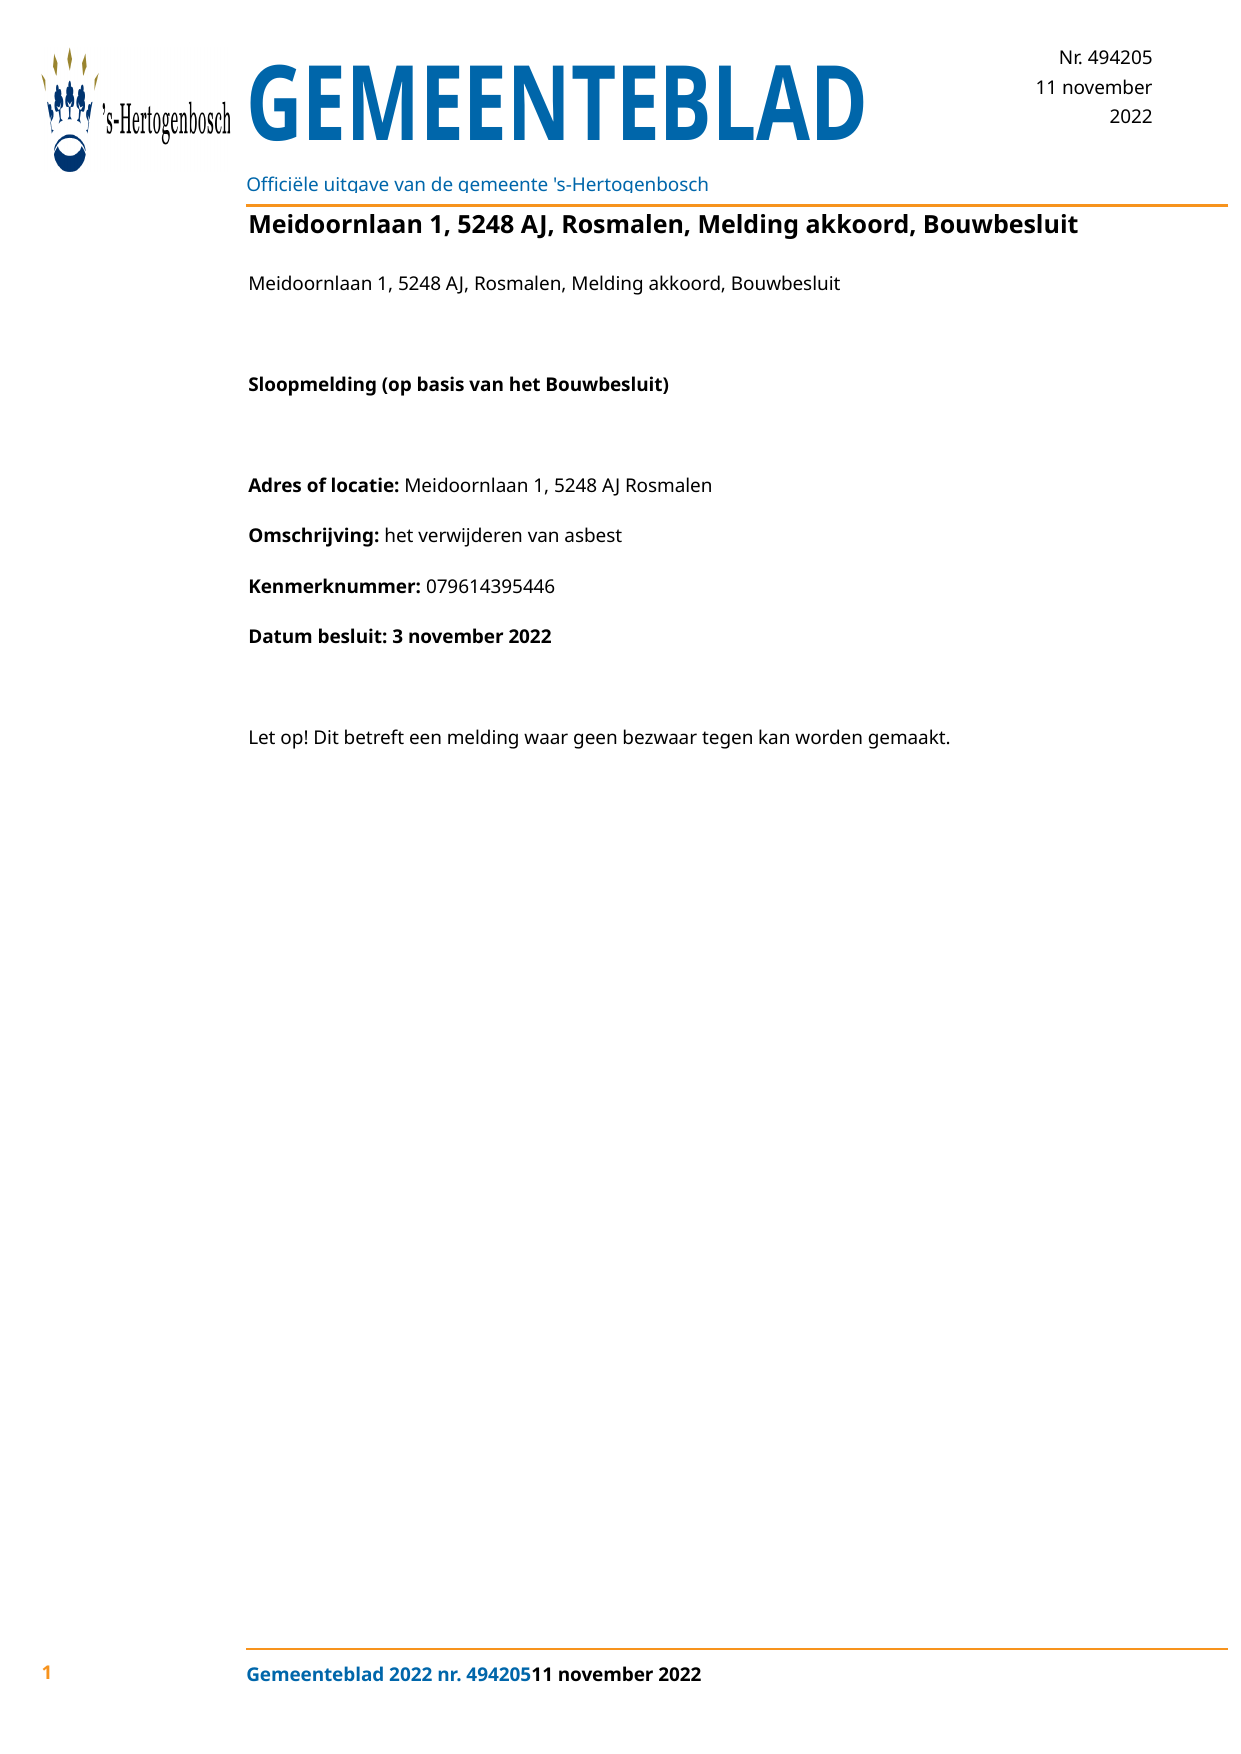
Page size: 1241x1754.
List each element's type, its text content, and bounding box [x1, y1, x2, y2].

text Omschrijving: het verwijderen van asbest [248, 522, 1152, 548]
text Meidoornlaan 1, 5248 AJ, Rosmalen, Melding akkoord, Bouwbesluit [248, 207, 1152, 241]
picture [41, 47, 231, 172]
text Datum besluit: 3 november 2022 [248, 623, 1152, 649]
text Adres of locatie: Meidoornlaan 1, 5248 AJ Rosmalen [248, 472, 1152, 498]
text Meidoornlaan 1, 5248 AJ, Rosmalen, Melding akkoord, Bouwbesluit [248, 270, 1152, 296]
text Kenmerknummer: 079614395446 [248, 573, 1152, 598]
text Let op! Dit betreft een melding waar geen bezwaar tegen kan worden gemaakt. [248, 724, 1152, 750]
text Sloopmelding (op basis van het Bouwbesluit) [248, 371, 1152, 397]
